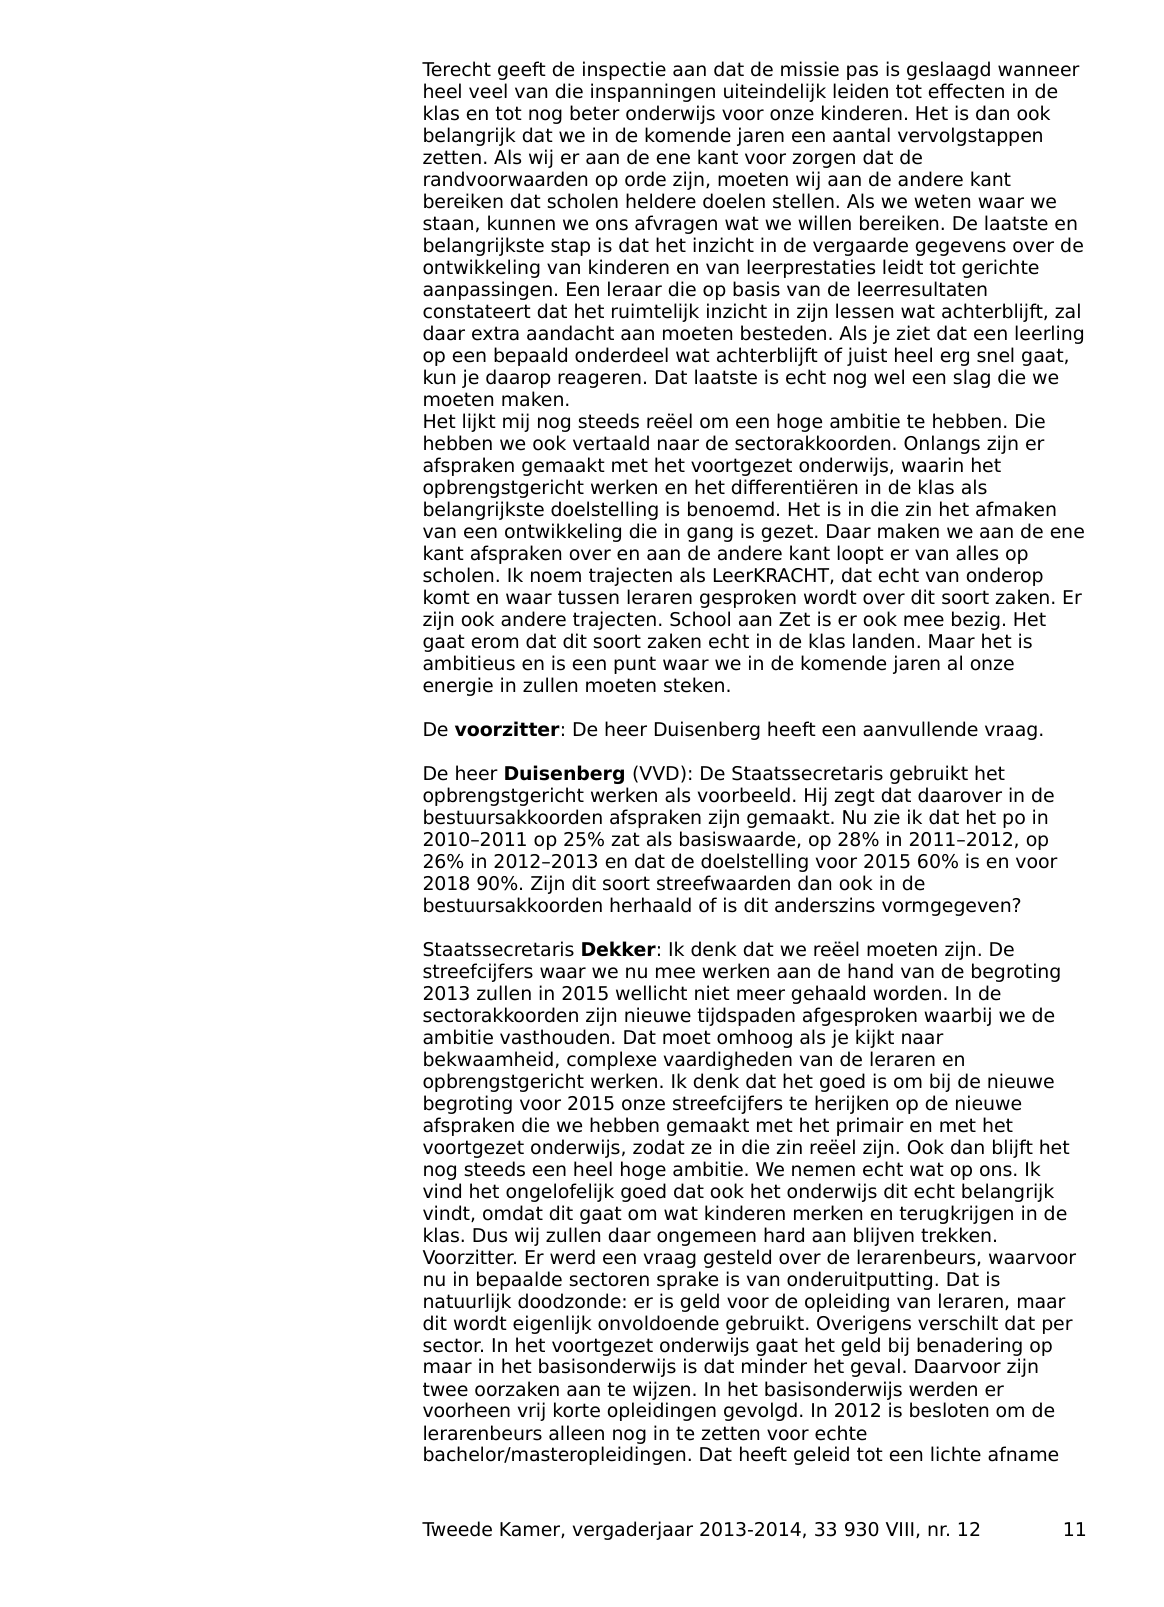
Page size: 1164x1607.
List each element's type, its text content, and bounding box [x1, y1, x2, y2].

text Het lijkt mij nog steeds reëel om een hoge ambitie te hebben. Die hebben we ook vertaald naar de sectorakkoorden. Onlangs zijn er afspraken gemaakt met het voortgezet onderwijs, waarin het opbrengstgericht werken en het differentiëren in de klas als belangrijkste doelstelling is benoemd. Het is in die zin het afmaken van een ontwikkeling die in gang is gezet. Daar maken we aan de ene kant afspraken over en aan de andere kant loopt er van alles op scholen. Ik noem trajecten als LeerKRACHT, dat echt van onderop komt en waar tussen leraren gesproken wordt over dit soort zaken. Er zijn ook andere trajecten. School aan Zet is er ook mee bezig. Het gaat erom dat dit soort zaken echt in de klas landen. Maar het is ambitieus en is een punt waar we in de komende jaren al onze energie in zullen moeten steken. [422, 411, 1087, 696]
text De voorzitter: De heer Duisenberg heeft een aanvullende vraag. [422, 719, 1087, 741]
text De heer Duisenberg (VVD): De Staatssecretaris gebruikt het opbrengstgericht werken als voorbeeld. Hij zegt dat daarover in de bestuursakkoorden afspraken zijn gemaakt. Nu zie ik dat het po in 2010–2011 op 25% zat als basiswaarde, op 28% in 2011–2012, op 26% in 2012–2013 en dat de doelstelling voor 2015 60% is en voor 2018 90%. Zijn dit soort streefwaarden dan ook in de bestuursakkoorden herhaald of is dit anderszins vormgegeven? [422, 763, 1087, 917]
text Terecht geeft de inspectie aan dat de missie pas is geslaagd wanneer heel veel van die inspanningen uiteindelijk leiden tot effecten in de klas en tot nog beter onderwijs voor onze kinderen. Het is dan ook belangrijk dat we in de komende jaren een aantal vervolgstappen zetten. Als wij er aan de ene kant voor zorgen dat de randvoorwaarden op orde zijn, moeten wij aan de andere kant bereiken dat scholen heldere doelen stellen. Als we weten waar we staan, kunnen we ons afvragen wat we willen bereiken. De laatste en belangrijkste stap is dat het inzicht in de vergaarde gegevens over de ontwikkeling van kinderen en van leerprestaties leidt tot gerichte aanpassingen. Een leraar die op basis van de leerresultaten constateert dat het ruimtelijk inzicht in zijn lessen wat achterblijft, zal daar extra aandacht aan moeten besteden. Als je ziet dat een leerling op een bepaald onderdeel wat achterblijft of juist heel erg snel gaat, kun je daarop reageren. Dat laatste is echt nog wel een slag die we moeten maken. [422, 59, 1087, 411]
text Staatssecretaris Dekker: Ik denk dat we reëel moeten zijn. De streefcijfers waar we nu mee werken aan de hand van de begroting 2013 zullen in 2015 wellicht niet meer gehaald worden. In de sectorakkoorden zijn nieuwe tijdspaden afgesproken waarbij we de ambitie vasthouden. Dat moet omhoog als je kijkt naar bekwaamheid, complexe vaardigheden van de leraren en opbrengstgericht werken. Ik denk dat het goed is om bij de nieuwe begroting voor 2015 onze streefcijfers te herijken op de nieuwe afspraken die we hebben gemaakt met het primair en met het voortgezet onderwijs, zodat ze in die zin reëel zijn. Ook dan blijft het nog steeds een heel hoge ambitie. We nemen echt wat op ons. Ik vind het ongelofelijk goed dat ook het onderwijs dit echt belangrijk vindt, omdat dit gaat om wat kinderen merken en terugkrijgen in de klas. Dus wij zullen daar ongemeen hard aan blijven trekken. [422, 939, 1087, 1247]
text Voorzitter. Er werd een vraag gesteld over de lerarenbeurs, waarvoor nu in bepaalde sectoren sprake is van onderuitputting. Dat is natuurlijk doodzonde: er is geld voor de opleiding van leraren, maar dit wordt eigenlijk onvoldoende gebruikt. Overigens verschilt dat per sector. In het voortgezet onderwijs gaat het geld bij benadering op maar in het basisonderwijs is dat minder het geval. Daarvoor zijn twee oorzaken aan te wijzen. In het basisonderwijs werden er voorheen vrij korte opleidingen gevolgd. In 2012 is besloten om de lerarenbeurs alleen nog in te zetten voor echte bachelor/masteropleidingen. Dat heeft geleid tot een lichte afname [422, 1247, 1087, 1466]
